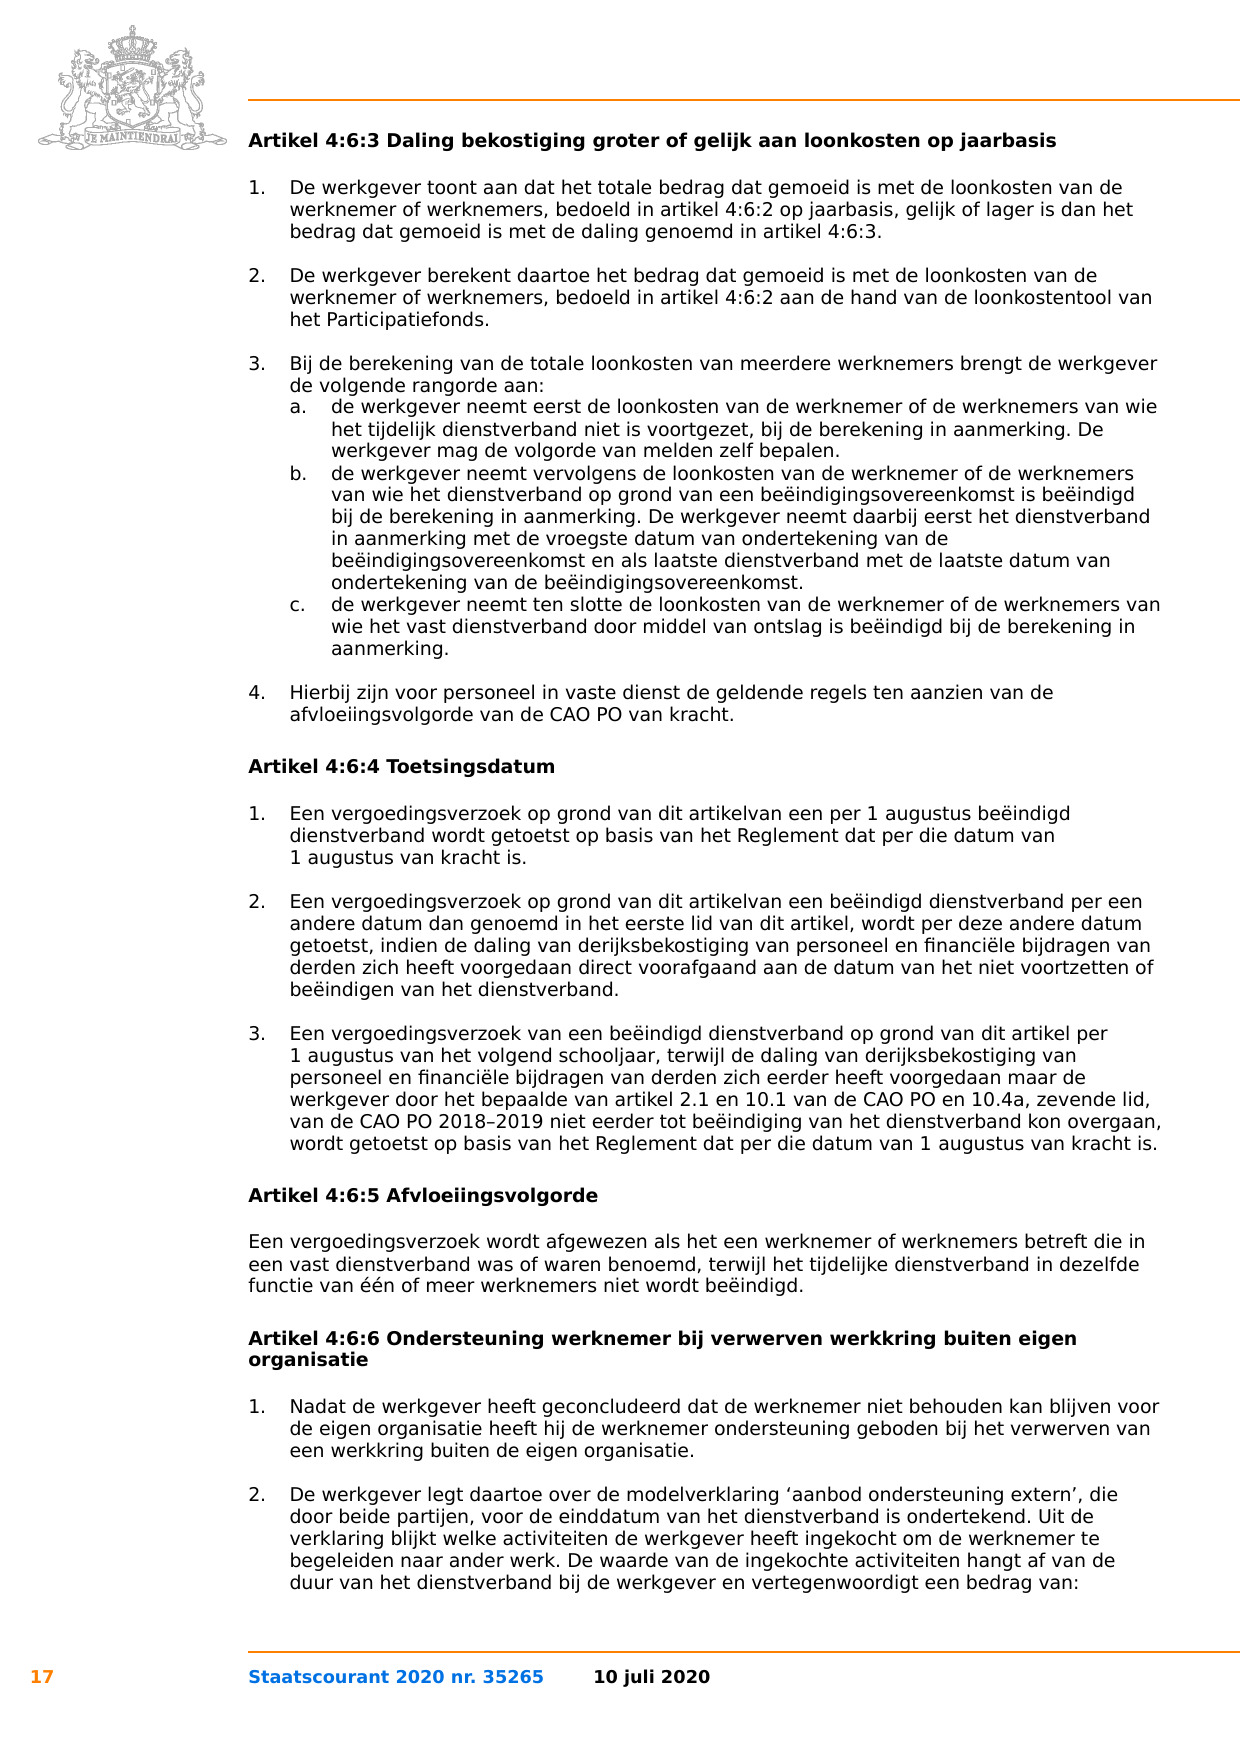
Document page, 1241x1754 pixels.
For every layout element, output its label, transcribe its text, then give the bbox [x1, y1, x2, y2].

text 1. Een vergoedingsverzoek op grond van dit artikelvan een per 1 augustus beëindigd dienstverband wordt getoetst op basis van het Reglement dat per die datum van 1 augustus van kracht is. [248, 803, 1163, 869]
text 3. Bij de berekening van de totale loonkosten van meerdere werknemers brengt de werkgever de volgende rangorde aan: [248, 352, 1163, 396]
text 2. Een vergoedingsverzoek op grond van dit artikelvan een beëindigd dienstverband per een andere datum dan genoemd in het eerste lid van dit artikel, wordt per deze andere datum getoetst, indien de daling van derijksbekostiging van personeel en financiële bijdragen van derden zich heeft voorgedaan direct voorafgaand aan de datum van het niet voortzetten of beëindigen van het dienstverband. [248, 891, 1163, 1001]
text 4. Hierbij zijn voor personeel in vaste dienst de geldende regels ten aanzien van de afvloeiingsvolgorde van de CAO PO van kracht. [248, 682, 1163, 726]
text Een vergoedingsverzoek wordt afgewezen als het een werknemer of werknemers betreft die in een vast dienstverband was of waren benoemd, terwijl het tijdelijke dienstverband in dezelfde functie van één of meer werknemers niet wordt beëindigd. [248, 1231, 1163, 1297]
text a. de werkgever neemt eerst de loonkosten van de werknemer of de werknemers van wie het tijdelijk dienstverband niet is voortgezet, bij de berekening in aanmerking. De werkgever mag de volgorde van melden zelf bepalen. [289, 396, 1163, 462]
text c. de werkgever neemt ten slotte de loonkosten van de werknemer of de werknemers van wie het vast dienstverband door middel van ontslag is beëindigd bij de berekening in aanmerking. [289, 594, 1163, 660]
text 1. De werkgever toont aan dat het totale bedrag dat gemoeid is met de loonkosten van de werknemer of werknemers, bedoeld in artikel 4:6:2 op jaarbasis, gelijk of lager is dan het bedrag dat gemoeid is met de daling genoemd in artikel 4:6:3. [248, 177, 1163, 243]
picture [38, 25, 227, 150]
text 1. Nadat de werkgever heeft geconcludeerd dat de werknemer niet behouden kan blijven voor de eigen organisatie heeft hij de werknemer ondersteuning geboden bij het verwerven van een werkkring buiten de eigen organisatie. [248, 1396, 1163, 1462]
text b. de werkgever neemt vervolgens de loonkosten van de werknemer of de werknemers van wie het dienstverband op grond van een beëindigingsovereenkomst is beëindigd bij de berekening in aanmerking. De werkgever neemt daarbij eerst het dienstverband in aanmerking met de vroegste datum van ondertekening van de beëindigingsovereenkomst en als laatste dienstverband met de laatste datum van ondertekening van de beëindigingsovereenkomst. [289, 462, 1163, 594]
subtitle Artikel 4:6:3 Daling bekostiging groter of gelijk aan loonkosten op jaarbasis [248, 130, 1163, 152]
subtitle Artikel 4:6:5 Afvloeiingsvolgorde [248, 1184, 1163, 1206]
text 2. De werkgever berekent daartoe het bedrag dat gemoeid is met de loonkosten van de werknemer of werknemers, bedoeld in artikel 4:6:2 aan de hand van de loonkostentool van het Participatiefonds. [248, 265, 1163, 331]
text 2. De werkgever legt daartoe over de modelverklaring ‘aanbod ondersteuning extern’, die door beide partijen, voor de einddatum van het dienstverband is ondertekend. Uit de verklaring blijkt welke activiteiten de werkgever heeft ingekocht om de werknemer te begeleiden naar ander werk. De waarde van de ingekochte activiteiten hangt af van de duur van het dienstverband bij de werkgever en vertegenwoordigt een bedrag van: [248, 1484, 1163, 1594]
text 3. Een vergoedingsverzoek van een beëindigd dienstverband op grond van dit artikel per 1 augustus van het volgend schooljaar, terwijl de daling van derijksbekostiging van personeel en financiële bijdragen van derden zich eerder heeft voorgedaan maar de werkgever door het bepaalde van artikel 2.1 en 10.1 van de CAO PO en 10.4a, zevende lid, van de CAO PO 2018–2019 niet eerder tot beëindiging van het dienstverband kon overgaan, wordt getoetst op basis van het Reglement dat per die datum van 1 augustus van kracht is. [248, 1023, 1163, 1154]
subtitle Artikel 4:6:6 Ondersteuning werknemer bij verwerven werkkring buiten eigen organisatie [248, 1327, 1163, 1371]
subtitle Artikel 4:6:4 Toetsingsdatum [248, 756, 1163, 778]
